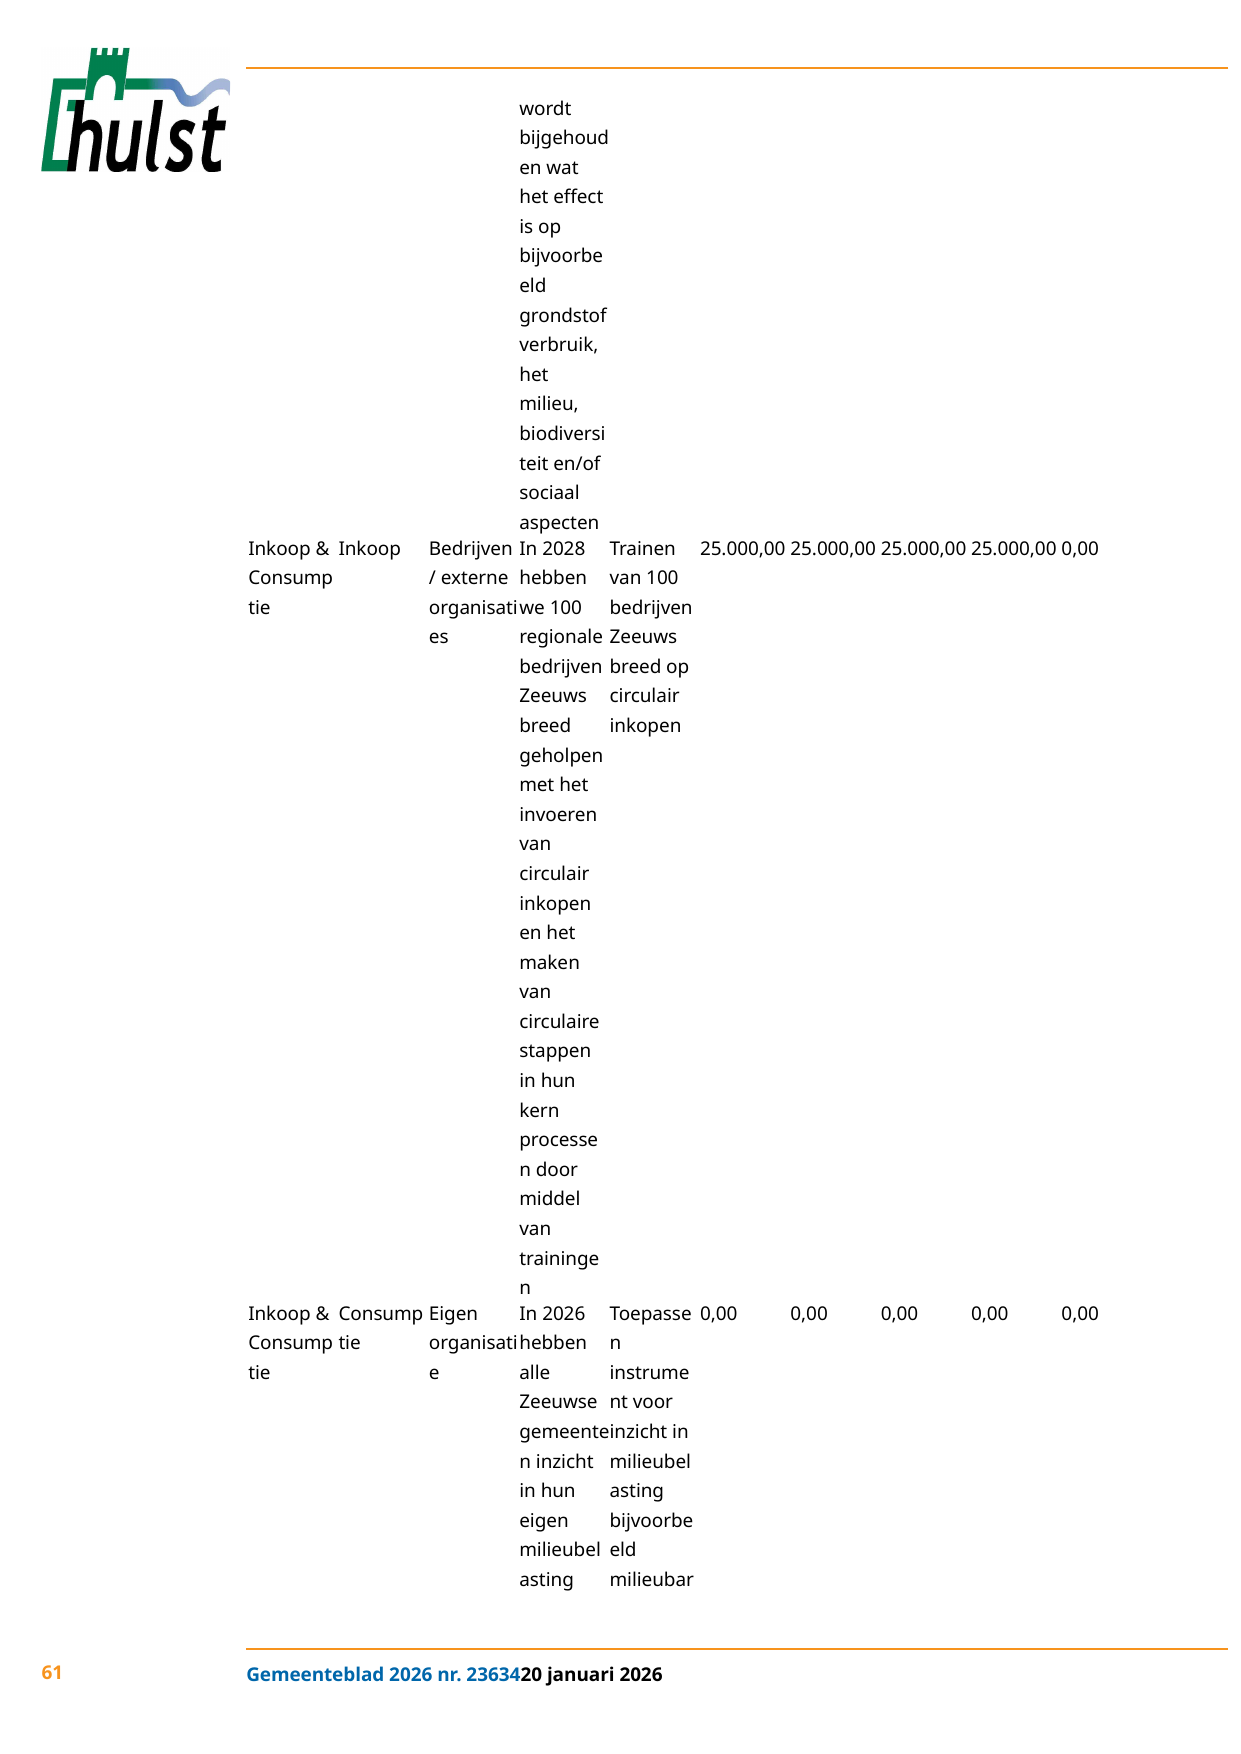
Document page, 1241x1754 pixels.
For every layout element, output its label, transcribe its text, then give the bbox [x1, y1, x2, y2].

table_cell 0,00 [790, 1300, 881, 1592]
table_cell Inkoop & Consumptie [248, 535, 338, 1300]
table_cell [1061, 95, 1152, 535]
table_cell 0,00 [971, 1300, 1061, 1592]
table_cell In 2026 hebben alle Zeeuwse gemeenten inzicht in hun eigen milieubelasting [519, 1300, 609, 1592]
table_cell Inkoop [338, 535, 429, 1300]
table_cell 0,00 [1061, 1300, 1152, 1592]
table_cell 25.000,00 [971, 535, 1061, 1300]
table_cell 0,00 [700, 1300, 790, 1592]
table_cell 25.000,00 [700, 535, 790, 1300]
table_cell 25.000,00 [881, 535, 971, 1300]
table_cell Trainen van 100 bedrijven Zeeuws breed op circulair inkopen [609, 535, 700, 1300]
table_cell [971, 95, 1061, 535]
table_cell [700, 95, 790, 535]
table_cell [429, 95, 519, 535]
table_cell [881, 95, 971, 535]
table_cell Toepassen instrument voor inzicht in milieubelasting bijvoorbeeld milieubar [609, 1300, 700, 1592]
picture [41, 47, 231, 172]
table_cell [248, 95, 338, 535]
table_cell Inkoop & Consumptie [248, 1300, 338, 1592]
table_cell 0,00 [881, 1300, 971, 1592]
table_cell 25.000,00 [790, 535, 881, 1300]
table_cell Bedrijven/ externe organisaties [429, 535, 519, 1300]
table_cell Consumptie [338, 1300, 429, 1592]
table_cell Eigen organisatie [429, 1300, 519, 1592]
table_cell In 2028 hebben we 100 regionale bedrijven Zeeuws breed geholpen met het invoeren van circulair inkopen en het maken van circulaire stappen in hun kern processen door middel van trainingen [519, 535, 609, 1300]
table_cell wordt bijgehouden wat het effect is op bijvoorbeeld grondstofverbruik, het milieu, biodiversiteit en/of sociaal aspecten [519, 95, 609, 535]
table_cell [790, 95, 881, 535]
table_cell [609, 95, 700, 535]
table_cell [338, 95, 429, 535]
table_cell 0,00 [1061, 535, 1152, 1300]
